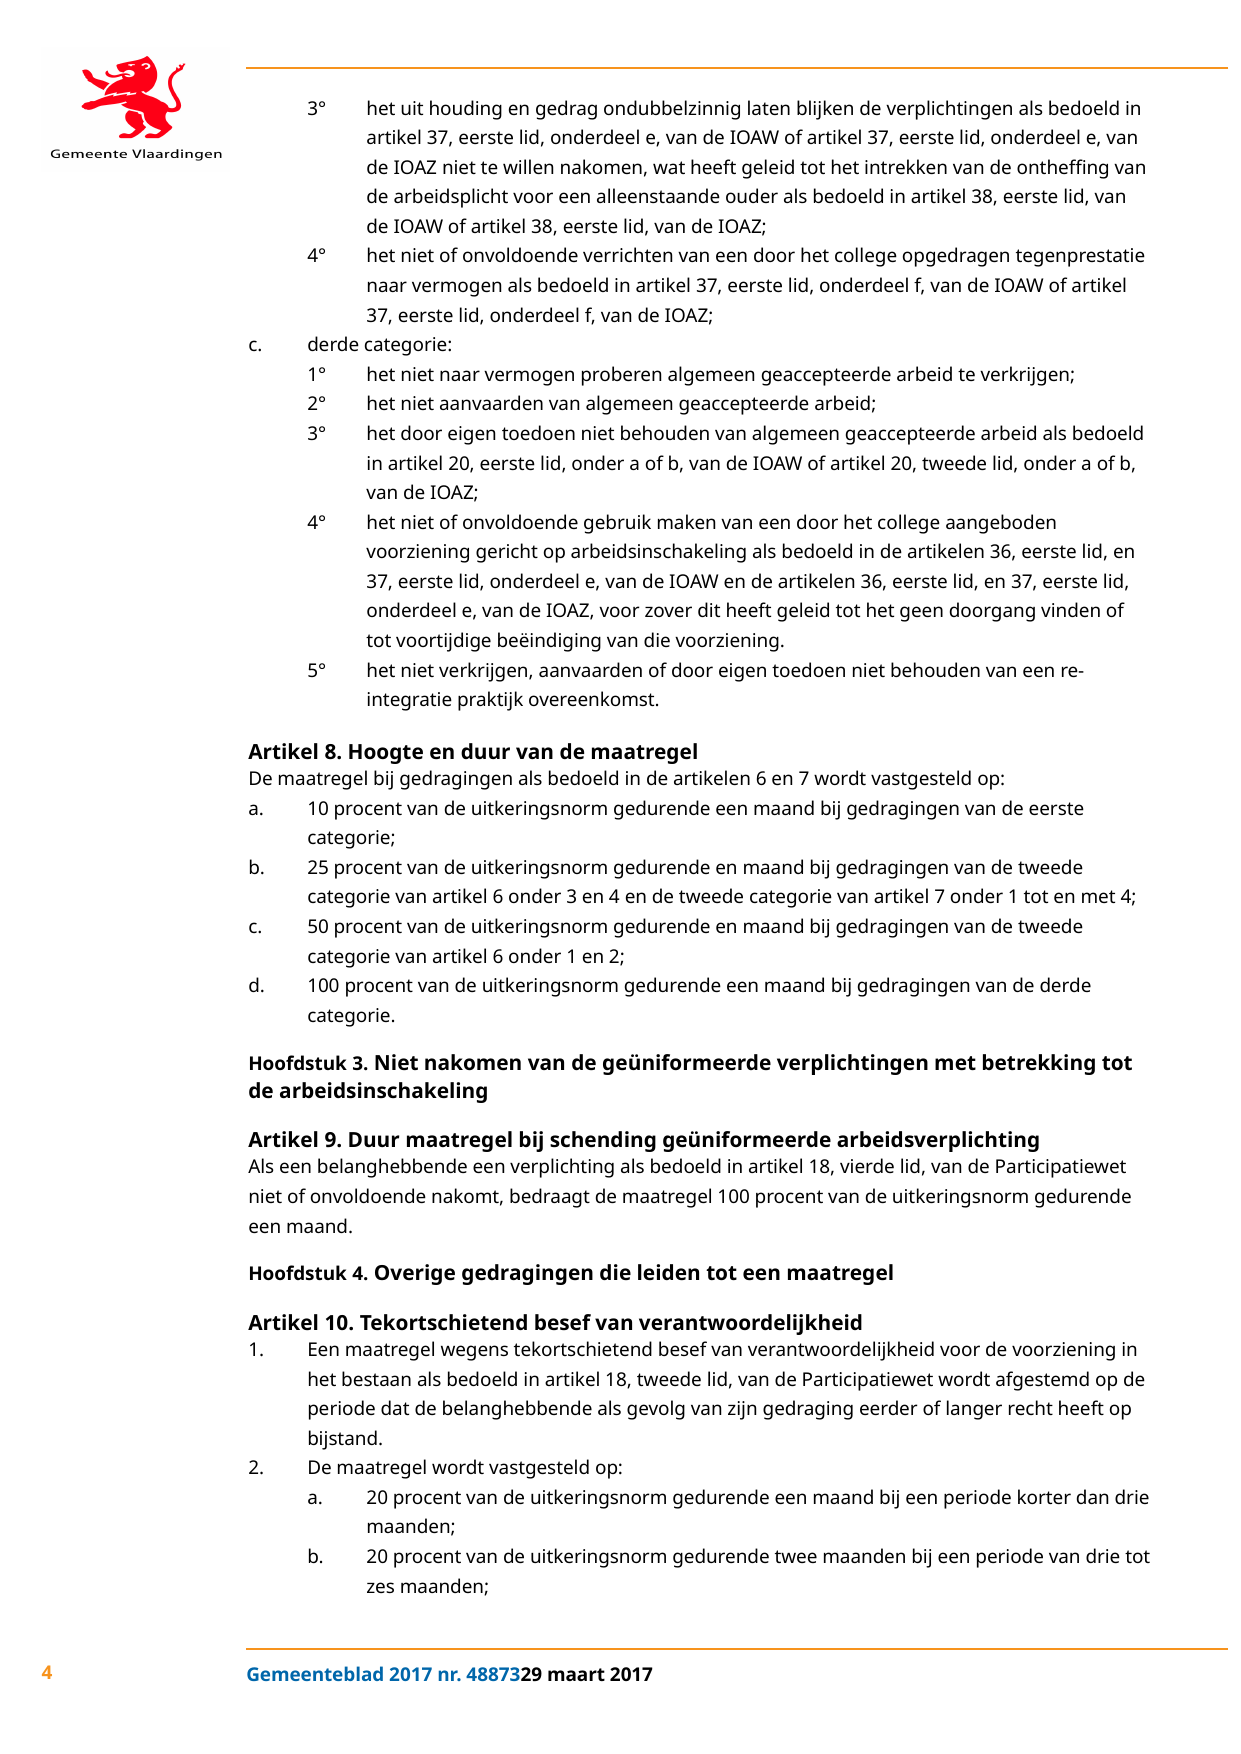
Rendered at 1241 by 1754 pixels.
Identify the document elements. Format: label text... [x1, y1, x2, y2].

text Artikel 8. Hoogte en duur van de maatregel [248, 737, 1152, 765]
list 50 procent van de uitkeringsnorm gedurende en maand bij gedragingen van de tweede categorie van artikel 6 onder 1 en 2; [248, 913, 1152, 968]
list het door eigen toedoen niet behouden van algemeen geaccepteerde arbeid als bedoeld in artikel 20, eerste lid, onder a of b, van de IOAW of artikel 20, tweede lid, onder a of b, van de IOAZ; [307, 420, 1152, 505]
text Artikel 9. Duur maatregel bij schending geüniformeerde arbeidsverplichting [248, 1125, 1152, 1154]
list 10 procent van de uitkeringsnorm gedurende een maand bij gedragingen van de eerste categorie; [248, 795, 1152, 850]
list het niet naar vermogen proberen algemeen geaccepteerde arbeid te verkrijgen; [307, 361, 1152, 387]
text Artikel 10. Tekortschietend besef van verantwoordelijkheid [248, 1308, 1152, 1336]
list het niet of onvoldoende gebruik maken van een door het college aangeboden voorziening gericht op arbeidsinschakeling als bedoeld in de artikelen 36, eerste lid, en 37, eerste lid, onderdeel e, van de IOAW en de artikelen 36, eerste lid, en 37, eerste lid, onderdeel e, van de IOAZ, voor zover dit heeft geleid tot het geen doorgang vinden of tot voortijdige beëindiging van die voorziening. [307, 509, 1152, 653]
picture [41, 47, 231, 172]
text Hoofdstuk 3. Niet nakomen van de geüniformeerde verplichtingen met betrekking tot de arbeidsinschakeling [248, 1048, 1152, 1104]
list derde categorie: [248, 331, 1152, 357]
text De maatregel bij gedragingen als bedoeld in de artikelen 6 en 7 wordt vastgesteld op: [248, 765, 1152, 791]
list 20 procent van de uitkeringsnorm gedurende een maand bij een periode korter dan drie maanden; [307, 1484, 1152, 1539]
list het niet of onvoldoende verrichten van een door het college opgedragen tegenprestatie naar vermogen als bedoeld in artikel 37, eerste lid, onderdeel f, van de IOAW of artikel 37, eerste lid, onderdeel f, van de IOAZ; [307, 243, 1152, 328]
list het niet verkrijgen, aanvaarden of door eigen toedoen niet behouden van een re-integratie praktijk overeenkomst. [307, 657, 1152, 712]
list Een maatregel wegens tekortschietend besef van verantwoordelijkheid voor de voorziening in het bestaan als bedoeld in artikel 18, tweede lid, van de Participatiewet wordt afgestemd op de periode dat de belanghebbende als gevolg van zijn gedraging eerder of langer recht heeft op bijstand. [248, 1336, 1152, 1451]
text Hoofdstuk 4. Overige gedragingen die leiden tot een maatregel [248, 1258, 1152, 1287]
list het niet aanvaarden van algemeen geaccepteerde arbeid; [307, 391, 1152, 416]
text Als een belanghebbende een verplichting als bedoeld in artikel 18, vierde lid, van de Participatiewet niet of onvoldoende nakomt, bedraagt de maatregel 100 procent van de uitkeringsnorm gedurende een maand. [248, 1154, 1152, 1239]
list De maatregel wordt vastgesteld op: [248, 1454, 1152, 1480]
list 100 procent van de uitkeringsnorm gedurende een maand bij gedragingen van de derde categorie. [248, 972, 1152, 1028]
list het uit houding en gedrag ondubbelzinnig laten blijken de verplichtingen als bedoeld in artikel 37, eerste lid, onderdeel e, van de IOAW of artikel 37, eerste lid, onderdeel e, van de IOAZ niet te willen nakomen, wat heeft geleid tot het intrekken van de ontheffing van de arbeidsplicht voor een alleenstaande ouder als bedoeld in artikel 38, eerste lid, van de IOAW of artikel 38, eerste lid, van de IOAZ; [307, 95, 1152, 239]
list 25 procent van de uitkeringsnorm gedurende en maand bij gedragingen van de tweede categorie van artikel 6 onder 3 en 4 en de tweede categorie van artikel 7 onder 1 tot en met 4; [248, 854, 1152, 909]
list 20 procent van de uitkeringsnorm gedurende twee maanden bij een periode van drie tot zes maanden; [307, 1543, 1152, 1599]
